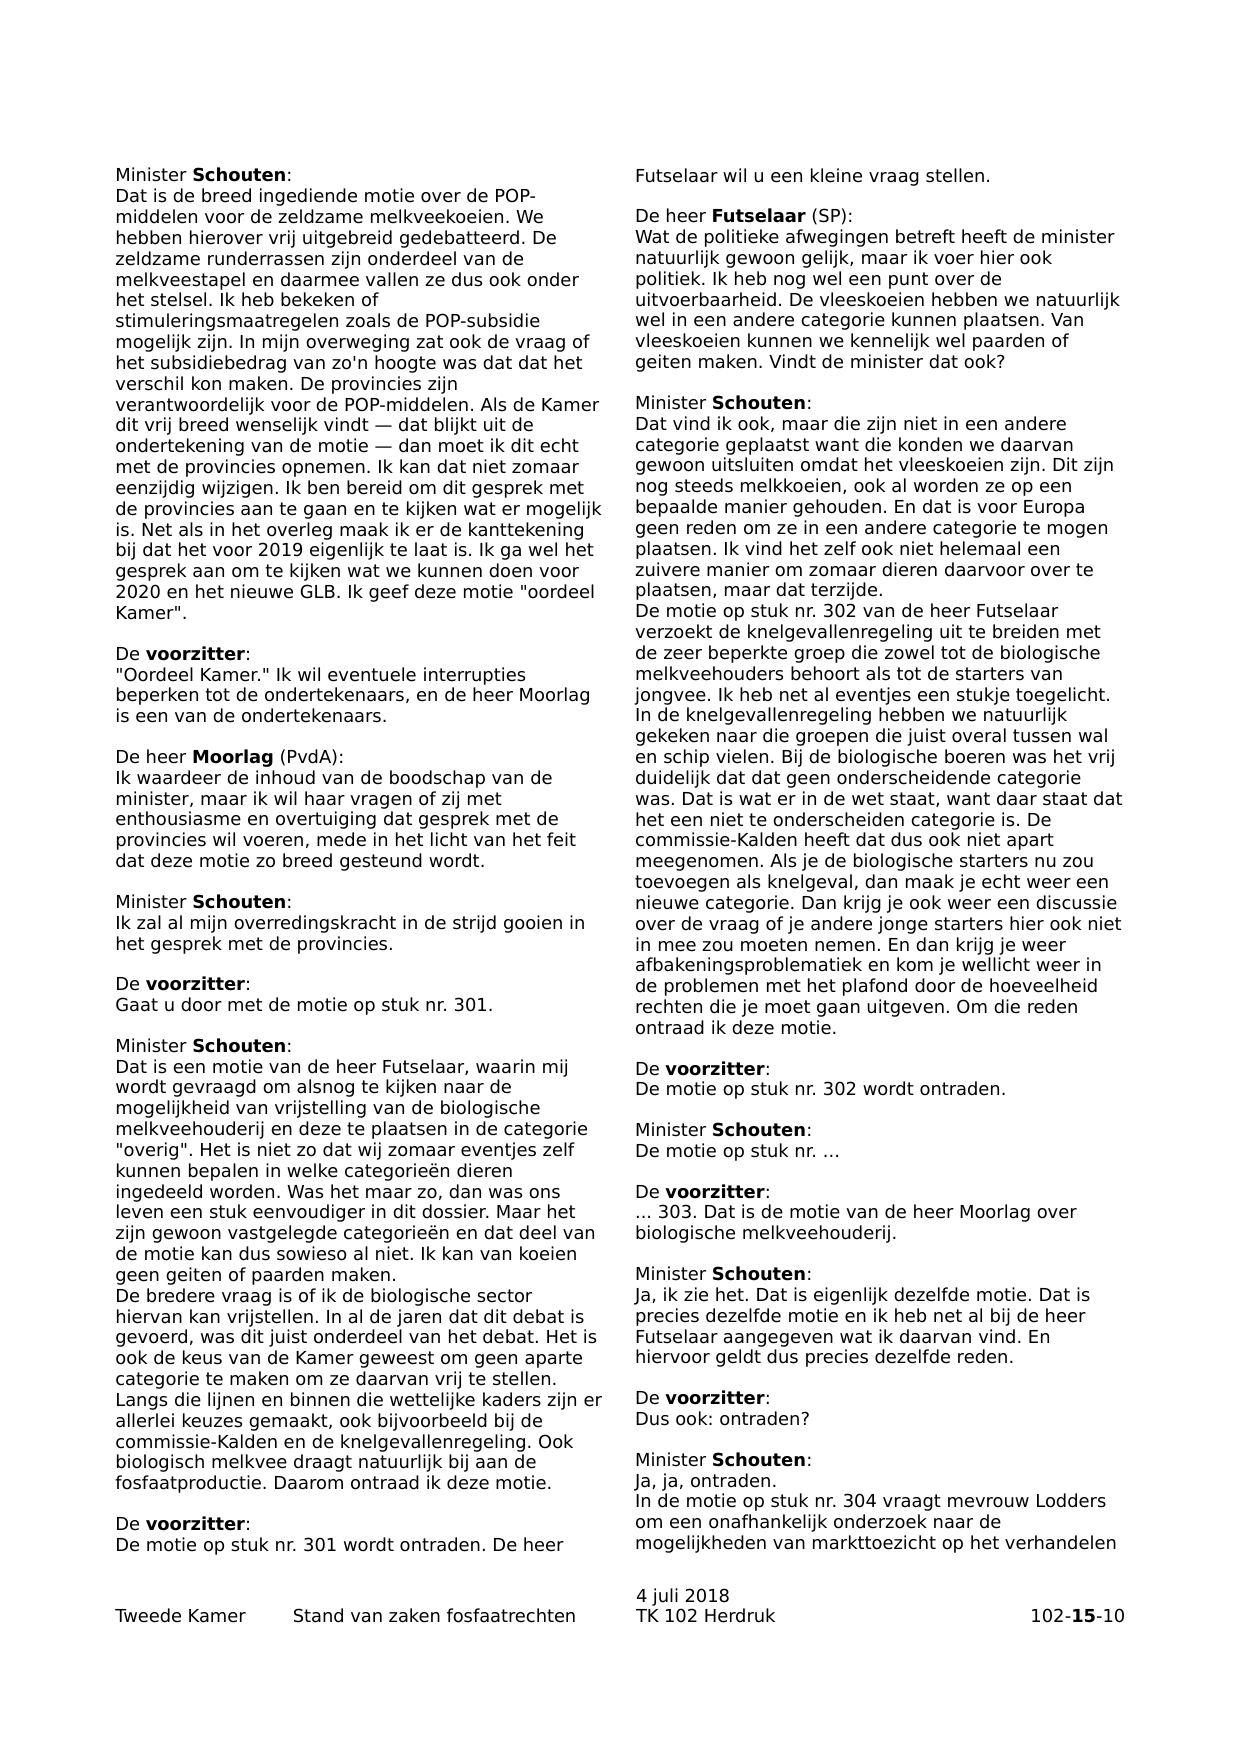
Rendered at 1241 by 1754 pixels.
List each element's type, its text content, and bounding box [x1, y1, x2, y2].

text Ja, ja, ontraden. [635, 1470, 1125, 1491]
text Ik zal al mijn overredingskracht in de strijd gooien in het gesprek met de provincies. [115, 912, 605, 954]
text "Oordeel Kamer." Ik wil eventuele interrupties beperken tot de ondertekenaars, en de heer Moorlag is een van de ondertekenaars. [115, 664, 605, 727]
text De heer Moorlag (PvdA): [115, 747, 605, 767]
text De voorzitter: [635, 1388, 1125, 1409]
text Dat is de breed ingediende motie over de POP-middelen voor de zeldzame melkveekoeien. We hebben hierover vrij uitgebreid gedebatteerd. De zeldzame runderrassen zijn onderdeel van de melkveestapel en daarmee vallen ze dus ook onder het stelsel. Ik heb bekeken of stimuleringsmaatregelen zoals de POP-subsidie mogelijk zijn. In mijn overweging zat ook de vraag of het subsidiebedrag van zo'n hoogte was dat dat het verschil kon maken. De provincies zijn verantwoordelijk voor de POP-middelen. Als de Kamer dit vrij breed wenselijk vindt — dat blijkt uit de ondertekening van de motie — dan moet ik dit echt met de provincies opnemen. Ik kan dat niet zomaar eenzijdig wijzigen. Ik ben bereid om dit gesprek met de provincies aan te gaan en te kijken wat er mogelijk is. Net als in het overleg maak ik er de kanttekening bij dat het voor 2019 eigenlijk te laat is. Ik ga wel het gesprek aan om te kijken wat we kunnen doen voor 2020 en het nieuwe GLB. Ik geef deze motie "oordeel Kamer". [115, 186, 605, 623]
text Minister Schouten: [115, 165, 605, 186]
text De bredere vraag is of ik de biologische sector hiervan kan vrijstellen. In al de jaren dat dit debat is gevoerd, was dit juist onderdeel van het debat. Het is ook de keus van de Kamer geweest om geen aparte categorie te maken om ze daarvan vrij te stellen. Langs die lijnen en binnen die wettelijke kaders zijn er allerlei keuzes gemaakt, ook bijvoorbeeld bij de commissie-Kalden en de knelgevallenregeling. Ook biologisch melkvee draagt natuurlijk bij aan de fosfaatproductie. Daarom ontraad ik deze motie. [115, 1286, 605, 1494]
text Minister Schouten: [635, 393, 1125, 413]
text Minister Schouten: [635, 1449, 1125, 1470]
text De voorzitter: [635, 1058, 1125, 1079]
text De voorzitter: [115, 643, 605, 664]
text Dat is een motie van de heer Futselaar, waarin mij wordt gevraagd om alsnog te kijken naar de mogelijkheid van vrijstelling van de biologische melkveehouderij en deze te plaatsen in de categorie "overig". Het is niet zo dat wij zomaar eventjes zelf kunnen bepalen in welke categorieën dieren ingedeeld worden. Was het maar zo, dan was ons leven een stuk eenvoudiger in dit dossier. Maar het zijn gewoon vastgelegde categorieën en dat deel van de motie kan dus sowieso al niet. Ik kan van koeien geen geiten of paarden maken. [115, 1056, 605, 1286]
text Minister Schouten: [115, 1036, 605, 1056]
text Wat de politieke afwegingen betreft heeft de minister natuurlijk gewoon gelijk, maar ik voer hier ook politiek. Ik heb nog wel een punt over de uitvoerbaarheid. De vleeskoeien hebben we natuurlijk wel in een andere categorie kunnen plaatsen. Van vleeskoeien kunnen we kennelijk wel paarden of geiten maken. Vindt de minister dat ook? [635, 227, 1125, 373]
text De voorzitter: [635, 1182, 1125, 1202]
text De motie op stuk nr. ... [635, 1141, 1125, 1162]
text De motie op stuk nr. 302 van de heer Futselaar verzoekt de knelgevallenregeling uit te breiden met de zeer beperkte groep die zowel tot de biologische melkveehouders behoort als tot de starters van jongvee. Ik heb net al eventjes een stukje toegelicht. In de knelgevallenregeling hebben we natuurlijk gekeken naar die groepen die juist overal tussen wal en schip vielen. Bij de biologische boeren was het vrij duidelijk dat dat geen onderscheidende categorie was. Dat is wat er in de wet staat, want daar staat dat het een niet te onderscheiden categorie is. De commissie-Kalden heeft dat dus ook niet apart meegenomen. Als je de biologische starters nu zou toevoegen als knelgeval, dan maak je echt weer een nieuwe categorie. Dan krijg je ook weer een discussie over de vraag of je andere jonge starters hier ook niet in mee zou moeten nemen. En dan krijg je weer afbakeningsproblematiek en kom je wellicht weer in de problemen met het plafond door de hoeveelheid rechten die je moet gaan uitgeven. Om die reden ontraad ik deze motie. [635, 601, 1125, 1038]
text Minister Schouten: [635, 1264, 1125, 1285]
text De voorzitter: [115, 1514, 605, 1534]
text Futselaar wil u een kleine vraag stellen. [635, 165, 1125, 186]
text Gaat u door met de motie op stuk nr. 301. [115, 995, 605, 1016]
text Ja, ik zie het. Dat is eigenlijk dezelfde motie. Dat is precies dezelfde motie en ik heb net al bij de heer Futselaar aangegeven wat ik daarvan vind. En hiervoor geldt dus precies dezelfde reden. [635, 1285, 1125, 1368]
text Ik waardeer de inhoud van de boodschap van de minister, maar ik wil haar vragen of zij met enthousiasme en overtuiging dat gesprek met de provincies wil voeren, mede in het licht van het feit dat deze motie zo breed gesteund wordt. [115, 767, 605, 872]
text In de motie op stuk nr. 304 vraagt mevrouw Lodders om een onafhankelijk onderzoek naar de mogelijkheden van markttoezicht op het verhandelen [635, 1491, 1125, 1554]
text De heer Futselaar (SP): [635, 206, 1125, 227]
text De motie op stuk nr. 301 wordt ontraden. De heer [115, 1534, 605, 1555]
text De motie op stuk nr. 302 wordt ontraden. [635, 1079, 1125, 1100]
text Dus ook: ontraden? [635, 1409, 1125, 1429]
text Minister Schouten: [115, 892, 605, 912]
text ... 303. Dat is de motie van de heer Moorlag over biologische melkveehouderij. [635, 1202, 1125, 1244]
text Dat vind ik ook, maar die zijn niet in een andere categorie geplaatst want die konden we daarvan gewoon uitsluiten omdat het vleeskoeien zijn. Dit zijn nog steeds melkkoeien, ook al worden ze op een bepaalde manier gehouden. En dat is voor Europa geen reden om ze in een andere categorie te mogen plaatsen. Ik vind het zelf ook niet helemaal een zuivere manier om zomaar dieren daarvoor over te plaatsen, maar dat terzijde. [635, 413, 1125, 601]
text Minister Schouten: [635, 1120, 1125, 1141]
text De voorzitter: [115, 974, 605, 995]
